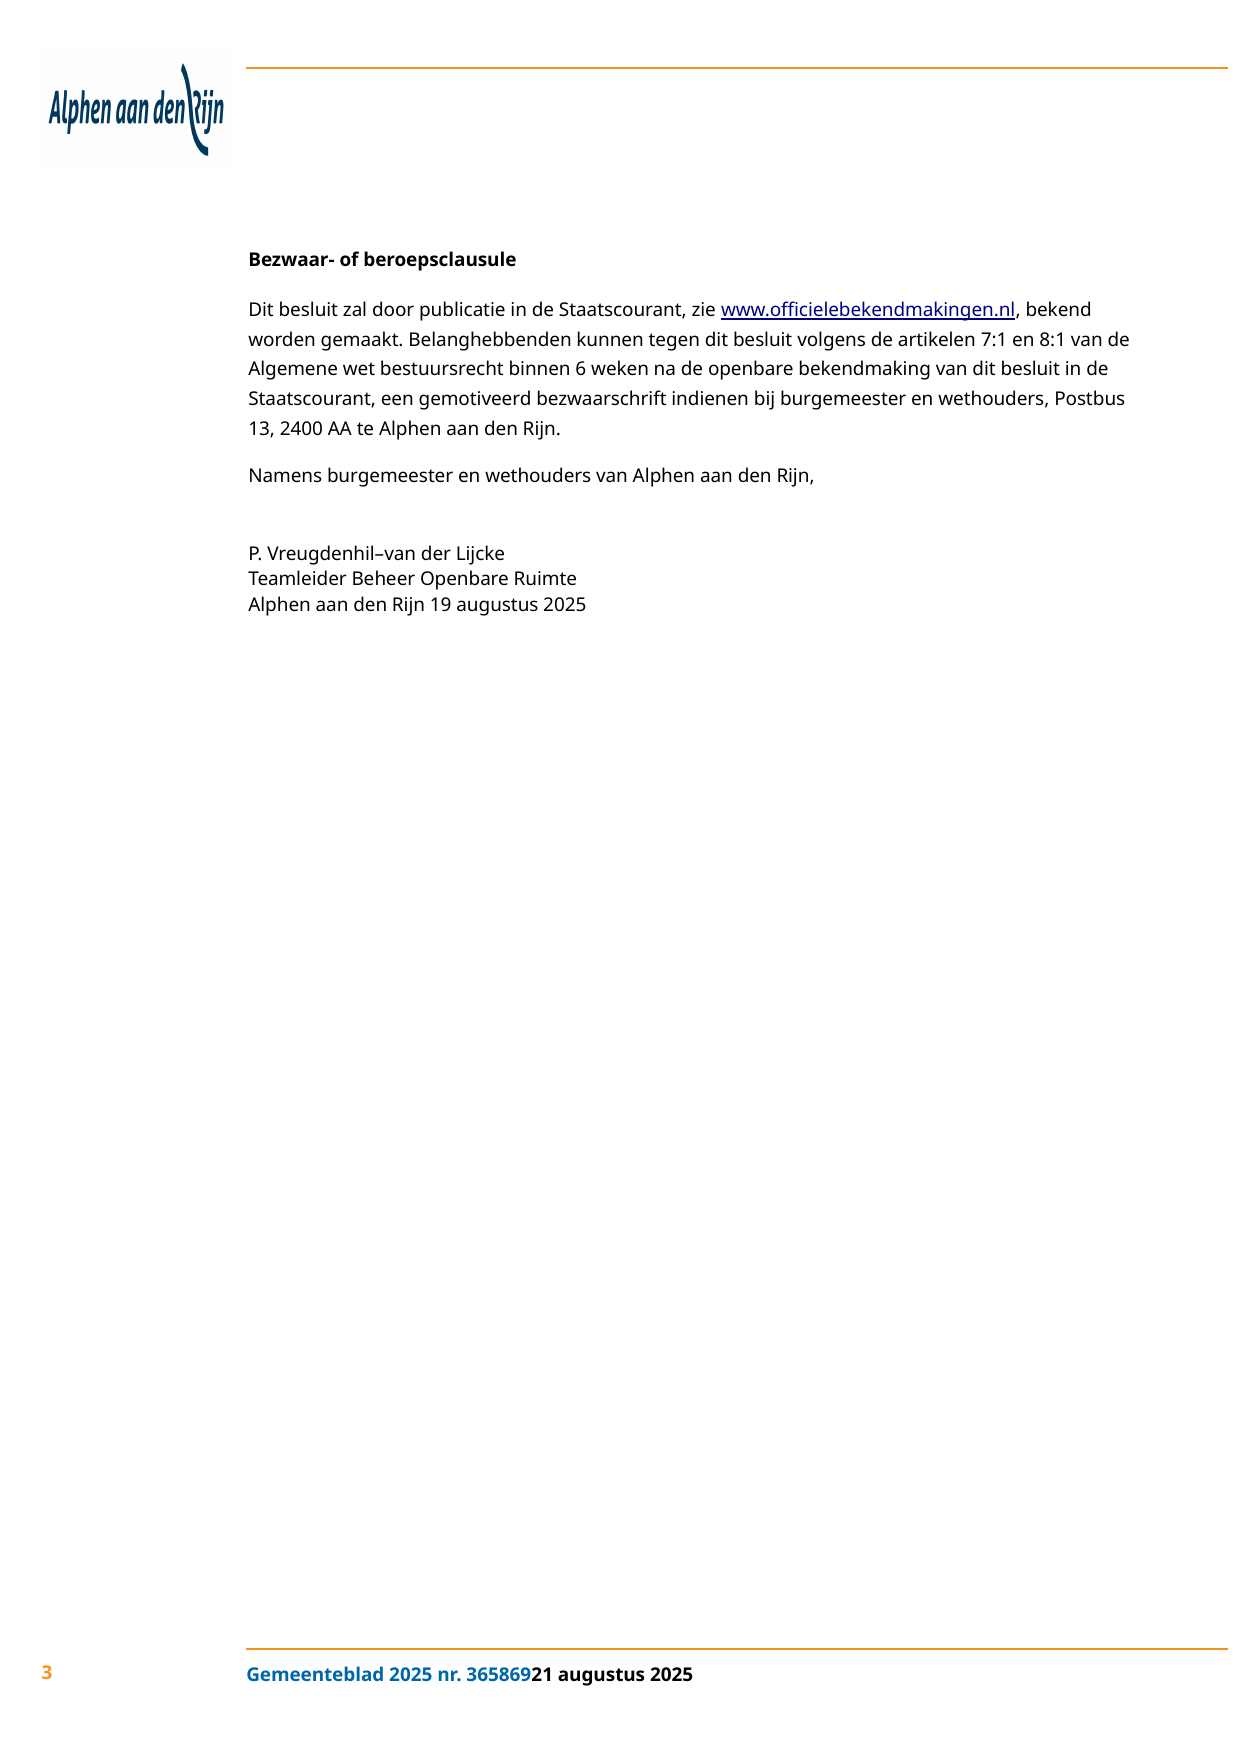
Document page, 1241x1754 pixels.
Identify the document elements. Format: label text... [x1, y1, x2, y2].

text Bezwaar- of beroepsclausule [248, 246, 1152, 272]
picture [41, 47, 231, 172]
text Dit besluit zal door publicatie in de Staatscourant, zie www.officielebekendmakingen.nl, bekend worden gemaakt. Belanghebbenden kunnen tegen dit besluit volgens de artikelen 7:1 en 8:1 van de Algemene wet bestuursrecht binnen 6 weken na de openbare bekendmaking van dit besluit in de Staatscourant, een gemotiveerd bezwaarschrift indienen bij burgemeester en wethouders, Postbus 13, 2400 AA te Alphen aan den Rijn. [248, 296, 1152, 441]
text Namens burgemeester en wethouders van Alphen aan den Rijn, [248, 463, 1152, 488]
text Teamleider Beheer Openbare Ruimte [248, 566, 1152, 591]
text P. Vreugdenhil–van der Lijcke [248, 540, 1152, 566]
text Alphen aan den Rijn 19 augustus 2025 [248, 591, 1152, 617]
